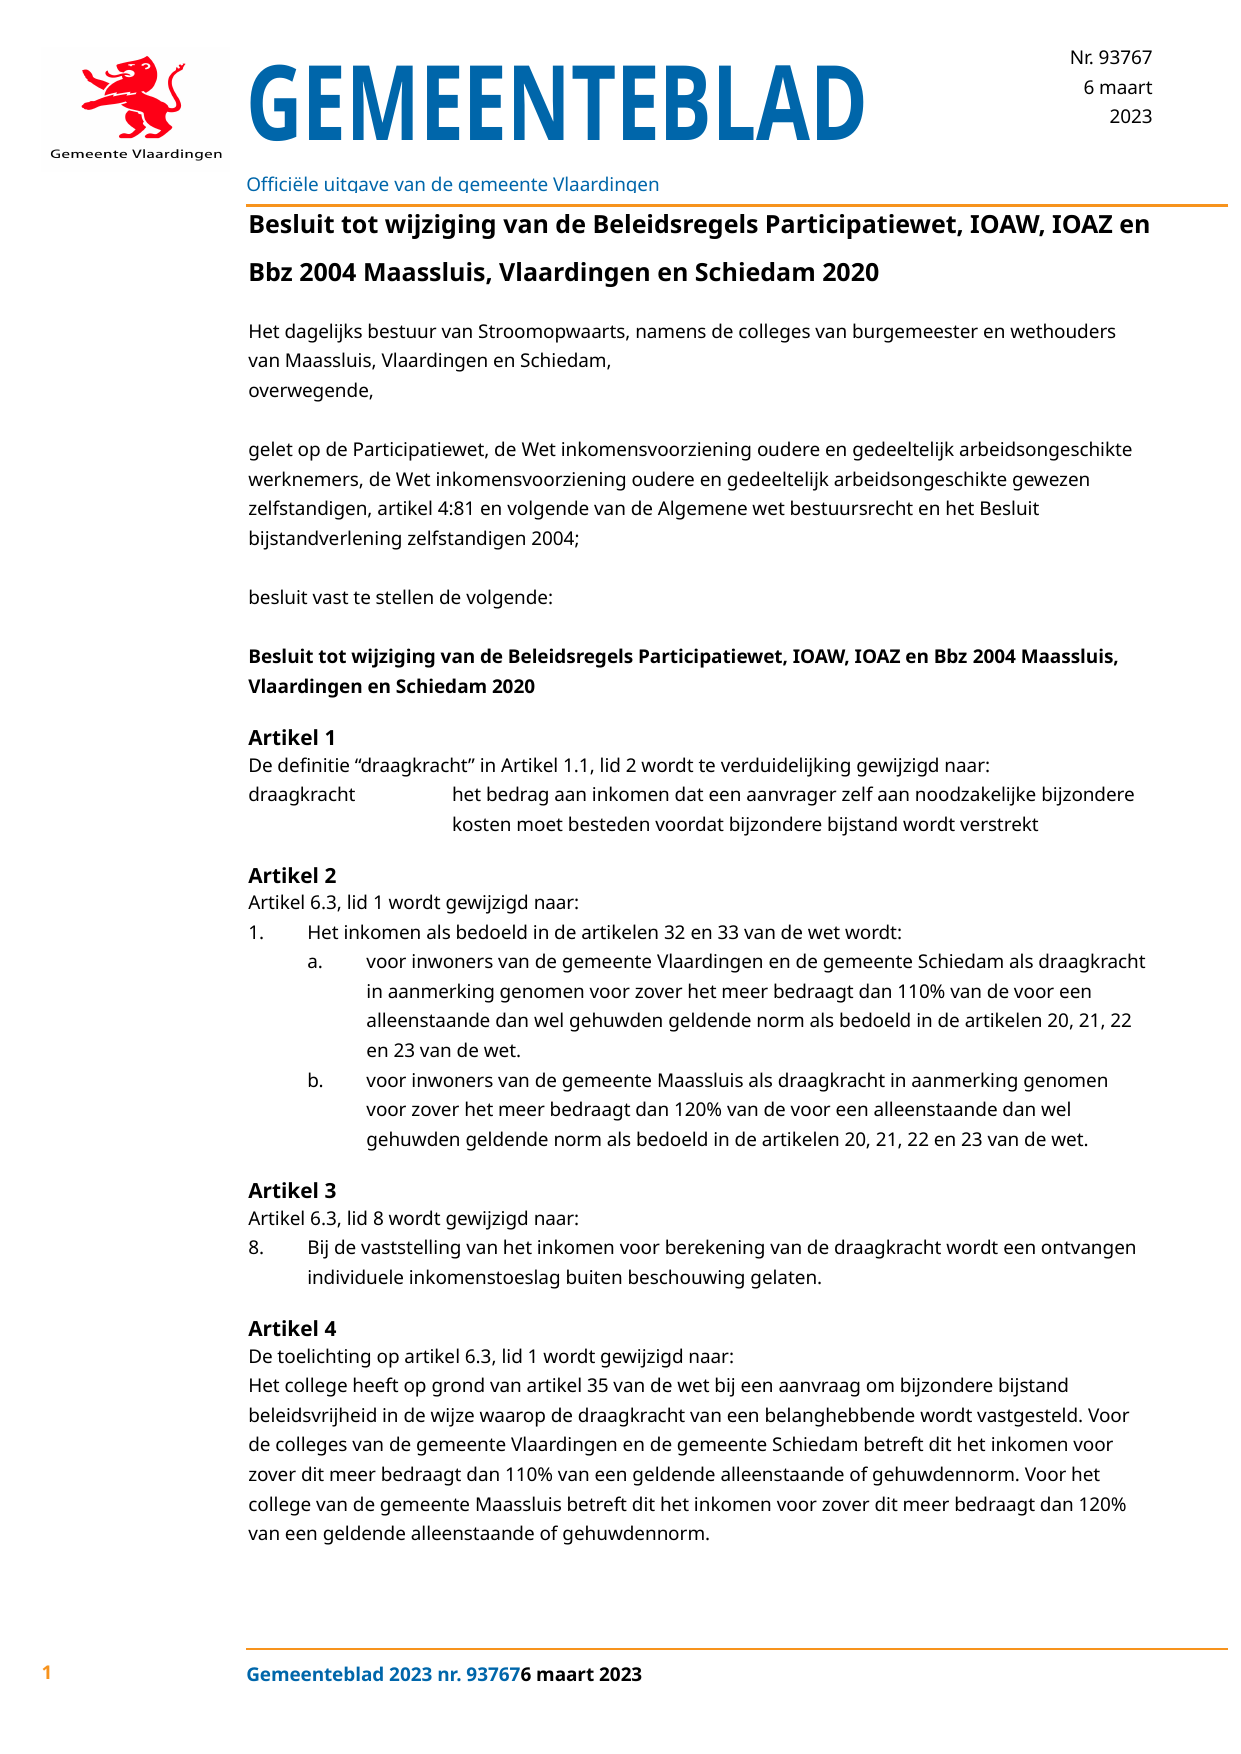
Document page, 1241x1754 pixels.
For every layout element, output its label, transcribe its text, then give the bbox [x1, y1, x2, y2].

picture [41, 47, 231, 172]
text Het dagelijks bestuur van Stroomopwaarts, namens de colleges van burgemeester en wethouders van Maassluis, Vlaardingen en Schiedam, [248, 318, 1152, 373]
text Besluit tot wijziging van de Beleidsregels Participatiewet, IOAW, IOAZ en Bbz 2004 Maassluis, Vlaardingen en Schiedam 2020 [248, 207, 1152, 288]
list Bij de vaststelling van het inkomen voor berekening van de draagkracht wordt een ontvangen individuele inkomenstoeslag buiten beschouwing gelaten. [248, 1234, 1152, 1290]
text Besluit tot wijziging van de Beleidsregels Participatiewet, IOAW, IOAZ en Bbz 2004 Maassluis, Vlaardingen en Schiedam 2020 [248, 643, 1152, 699]
text Artikel 6.3, lid 1 wordt gewijzigd naar: [248, 889, 1152, 915]
table_header het bedrag aan inkomen dat een aanvrager zelf aan noodzakelijke bijzondere kosten moet besteden voordat bijzondere bijstand wordt verstrekt [452, 781, 1152, 837]
table_header draagkracht [248, 781, 452, 837]
list voor inwoners van de gemeente Maassluis als draagkracht in aanmerking genomen voor zover het meer bedraagt dan 120% van de voor een alleenstaande dan wel gehuwden geldende norm als bedoeld in de artikelen 20, 21, 22 en 23 van de wet. [307, 1067, 1152, 1152]
text Artikel 3 [248, 1176, 1152, 1205]
text gelet op de Participatiewet, de Wet inkomensvoorziening oudere en gedeeltelijk arbeidsongeschikte werknemers, de Wet inkomensvoorziening oudere en gedeeltelijk arbeidsongeschikte gewezen zelfstandigen, artikel 4:81 en volgende van de Algemene wet bestuursrecht en het Besluit bijstandverlening zelfstandigen 2004; [248, 436, 1152, 551]
text Het college heeft op grond van artikel 35 van de wet bij een aanvraag om bijzondere bijstand beleidsvrijheid in de wijze waarop de draagkracht van een belanghebbende wordt vastgesteld. Voor de colleges van de gemeente Vlaardingen en de gemeente Schiedam betreft dit het inkomen voor zover dit meer bedraagt dan 110% van een geldende alleenstaande of gehuwdennorm. Voor het college van de gemeente Maassluis betreft dit het inkomen voor zover dit meer bedraagt dan 120% van een geldende alleenstaande of gehuwdennorm. [248, 1372, 1152, 1546]
text Artikel 6.3, lid 8 wordt gewijzigd naar: [248, 1205, 1152, 1231]
text De definitie “draagkracht” in Artikel 1.1, lid 2 wordt te verduidelijking gewijzigd naar: [248, 752, 1152, 777]
text De toelichting op artikel 6.3, lid 1 wordt gewijzigd naar: [248, 1343, 1152, 1368]
list Het inkomen als bedoeld in de artikelen 32 en 33 van de wet wordt: [248, 919, 1152, 944]
text besluit vast te stellen de volgende: [248, 584, 1152, 610]
text overwegende, [248, 377, 1152, 403]
text Artikel 1 [248, 723, 1152, 752]
text Artikel 2 [248, 861, 1152, 889]
list voor inwoners van de gemeente Vlaardingen en de gemeente Schiedam als draagkracht in aanmerking genomen voor zover het meer bedraagt dan 110% van de voor een alleenstaande dan wel gehuwden geldende norm als bedoeld in de artikelen 20, 21, 22 en 23 van de wet. [307, 948, 1152, 1063]
text Artikel 4 [248, 1314, 1152, 1343]
